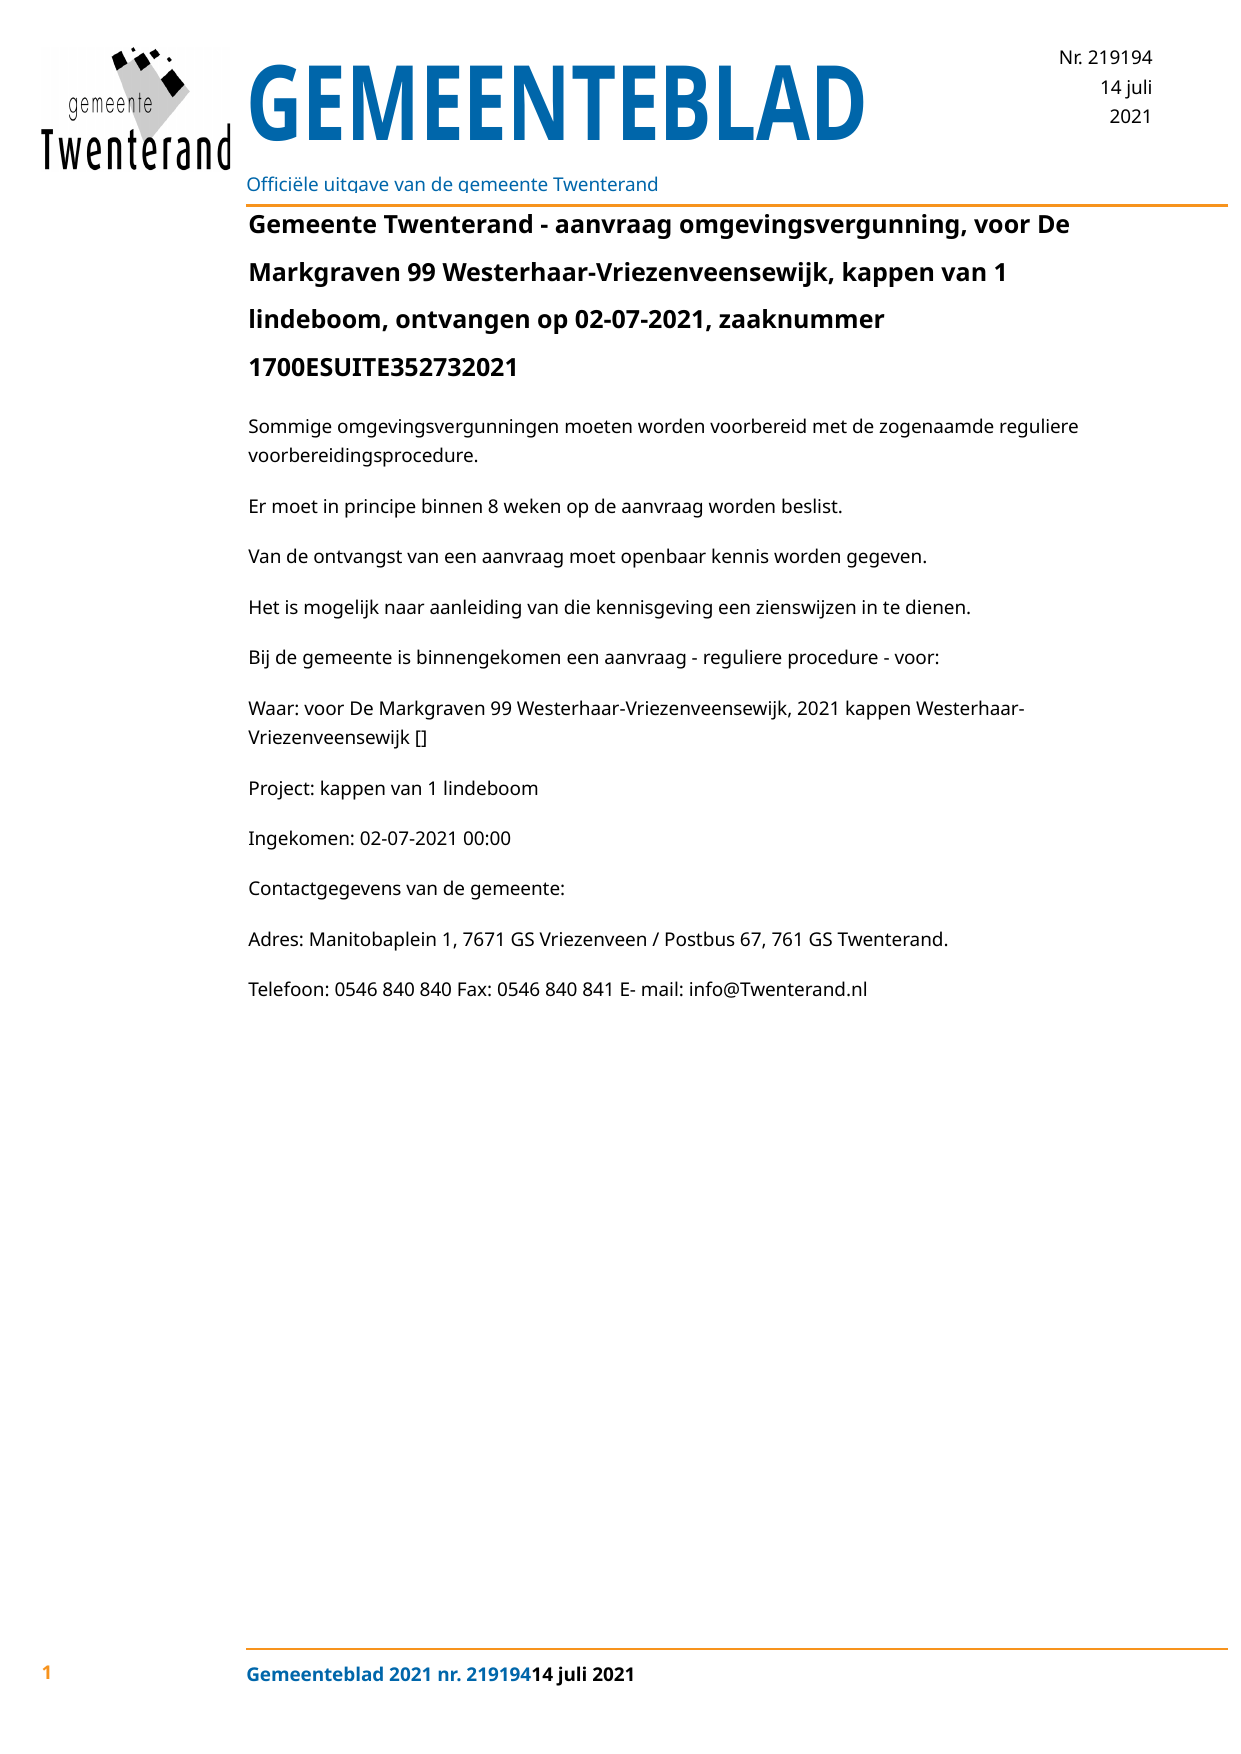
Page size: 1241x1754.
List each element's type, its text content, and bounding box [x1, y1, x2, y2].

text Waar: voor De Markgraven 99 Westerhaar-Vriezenveensewijk, 2021 kappen Westerhaar-Vriezenveensewijk [] [248, 695, 1152, 750]
text Het is mogelijk naar aanleiding van die kennisgeving een zienswijzen in te dienen. [248, 594, 1152, 620]
text Bij de gemeente is binnengekomen een aanvraag - reguliere procedure - voor: [248, 644, 1152, 670]
text Sommige omgevingsvergunningen moeten worden voorbereid met de zogenaamde reguliere voorbereidingsprocedure. [248, 413, 1152, 468]
text Telefoon: 0546 840 840 Fax: 0546 840 841 E- mail: info@Twenterand.nl [248, 976, 1152, 1002]
text Gemeente Twenterand - aanvraag omgevingsvergunning, voor De Markgraven 99 Westerhaar-Vriezenveensewijk, kappen van 1 lindeboom, ontvangen op 02-07-2021, zaaknummer 1700ESUITE352732021 [248, 207, 1152, 384]
text Adres: Manitobaplein 1, 7671 GS Vriezenveen / Postbus 67, 761 GS Twenterand. [248, 926, 1152, 952]
text Er moet in principe binnen 8 weken op de aanvraag worden beslist. [248, 493, 1152, 519]
text Contactgegevens van de gemeente: [248, 876, 1152, 901]
text Ingekomen: 02-07-2021 00:00 [248, 825, 1152, 851]
picture [41, 47, 231, 172]
text Project: kappen van 1 lindeboom [248, 775, 1152, 801]
text Van de ontvangst van een aanvraag moet openbaar kennis worden gegeven. [248, 543, 1152, 569]
